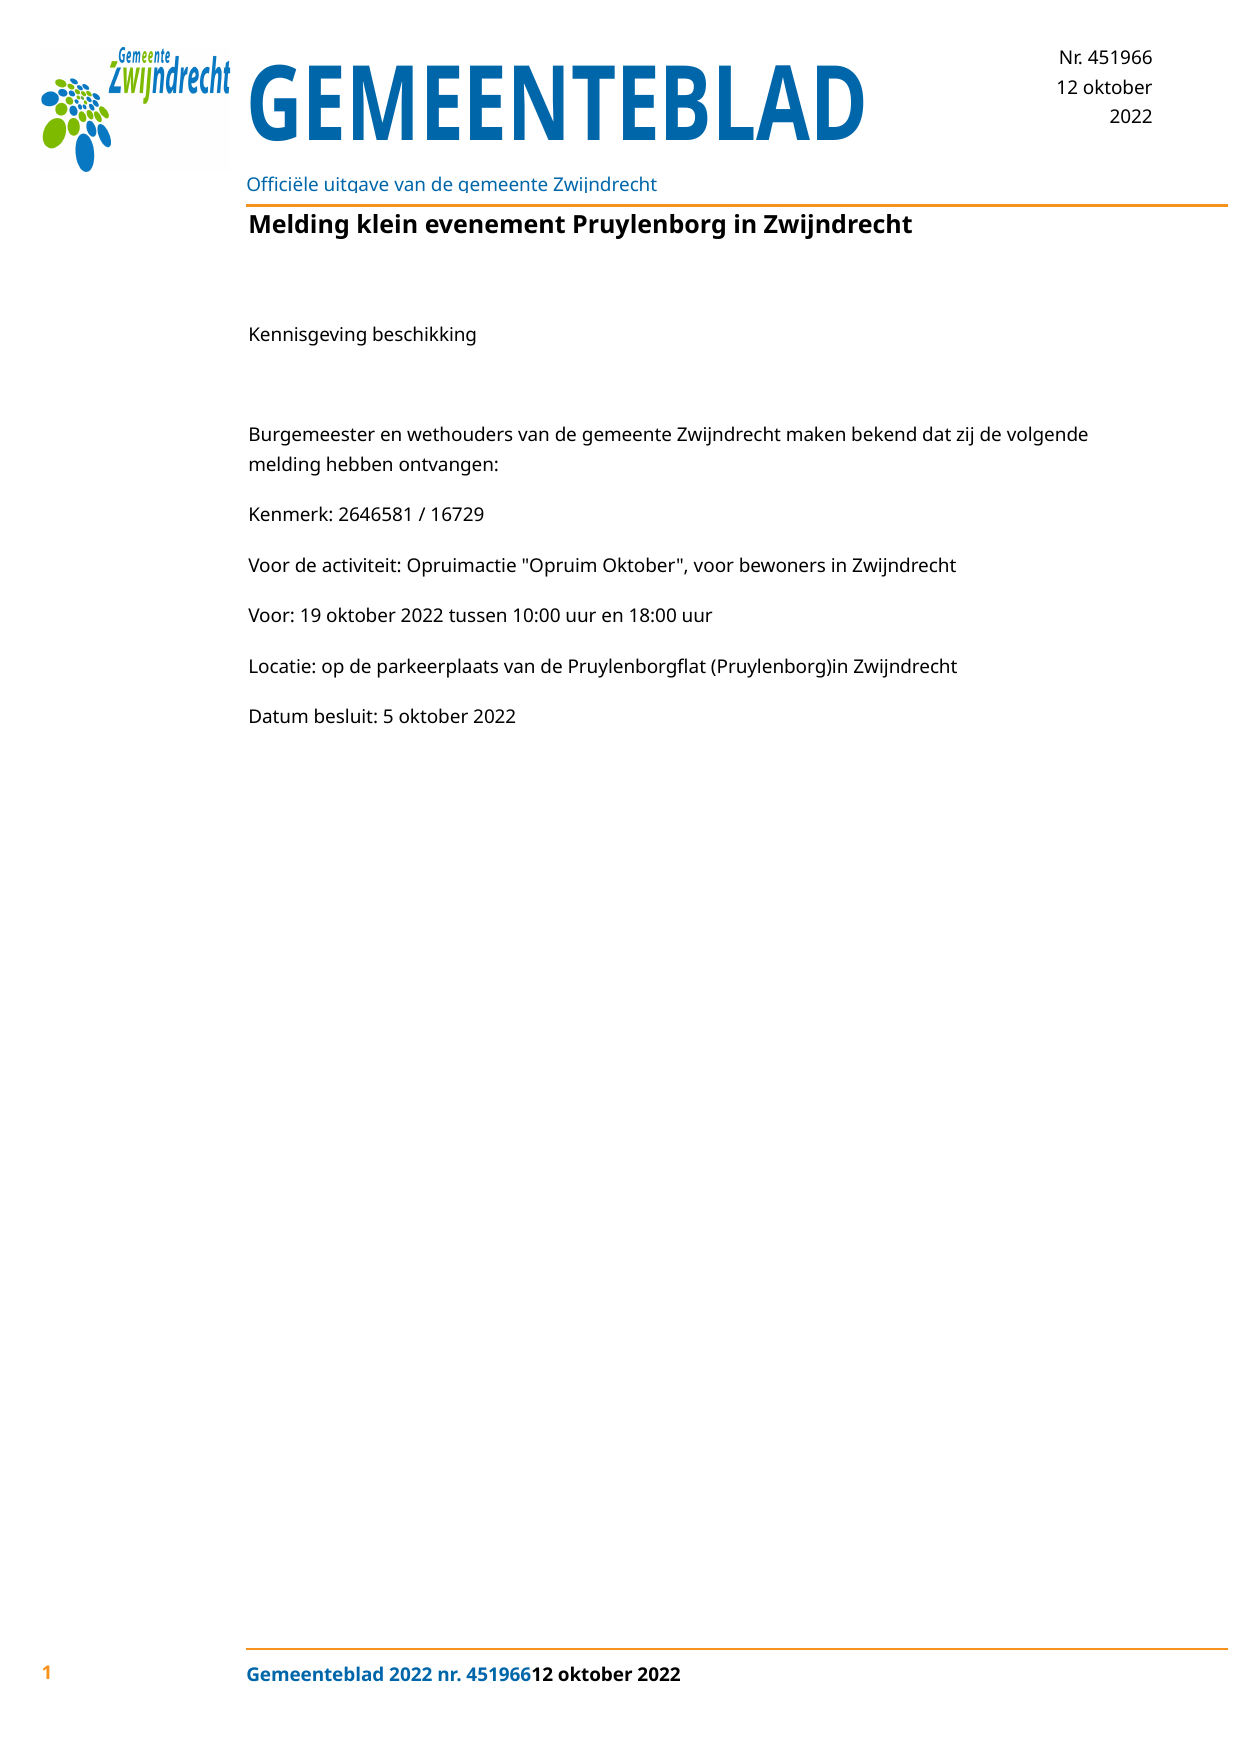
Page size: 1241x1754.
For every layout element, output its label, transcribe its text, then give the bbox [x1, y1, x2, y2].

picture [41, 47, 231, 172]
text Kennisgeving beschikking [248, 321, 1152, 346]
text Locatie: op de parkeerplaats van de Pruylenborgflat (Pruylenborg)in Zwijndrecht [248, 653, 1152, 678]
text Melding klein evenement Pruylenborg in Zwijndrecht [248, 207, 1152, 241]
text Kenmerk: 2646581 / 16729 [248, 502, 1152, 527]
text Voor: 19 oktober 2022 tussen 10:00 uur en 18:00 uur [248, 602, 1152, 628]
text Burgemeester en wethouders van de gemeente Zwijndrecht maken bekend dat zij de volgende melding hebben ontvangen: [248, 422, 1152, 477]
text Datum besluit: 5 oktober 2022 [248, 703, 1152, 729]
text Voor de activiteit: Opruimactie "Opruim Oktober", voor bewoners in Zwijndrecht [248, 552, 1152, 578]
